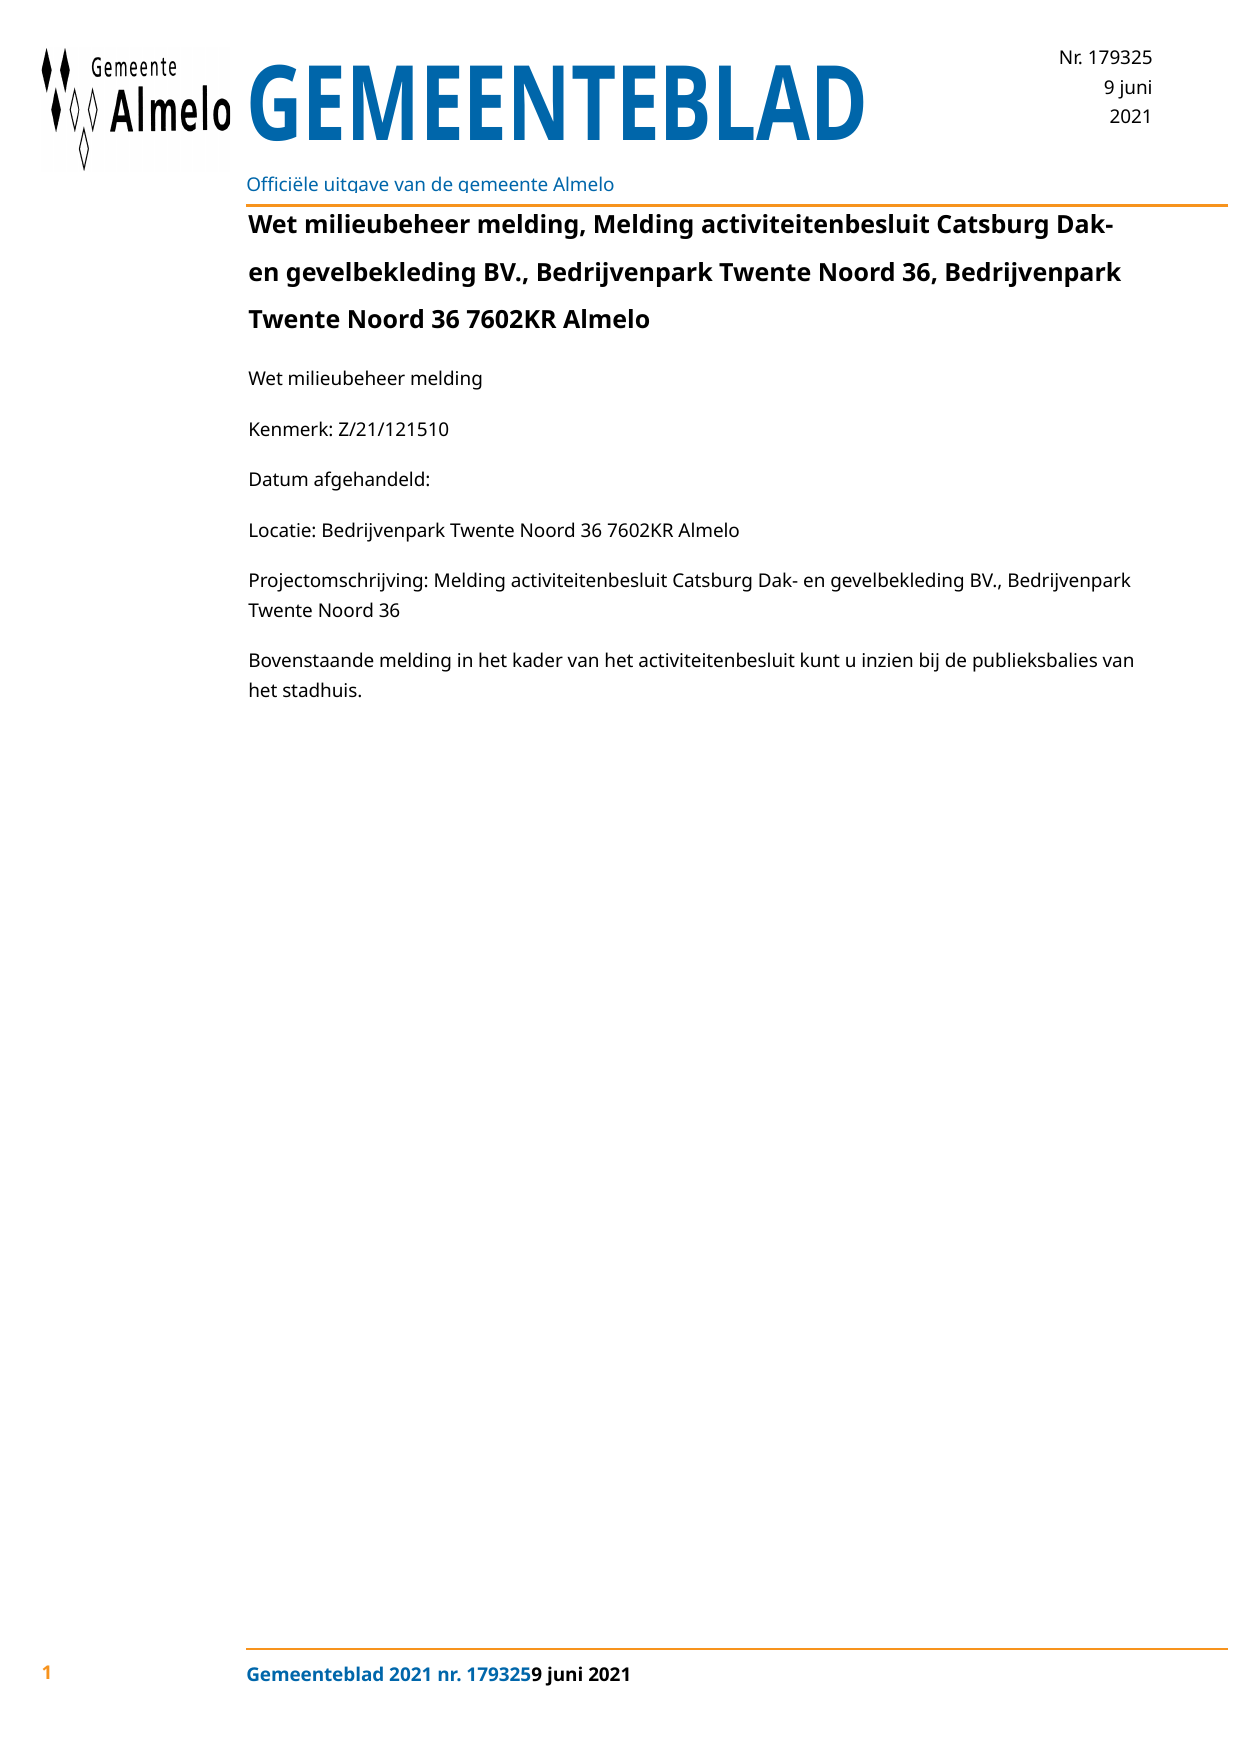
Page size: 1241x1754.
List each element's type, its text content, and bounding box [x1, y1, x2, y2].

text Projectomschrijving: Melding activiteitenbesluit Catsburg Dak- en gevelbekleding BV., Bedrijvenpark Twente Noord 36 [248, 567, 1152, 622]
text Wet milieubeheer melding, Melding activiteitenbesluit Catsburg Dak- en gevelbekleding BV., Bedrijvenpark Twente Noord 36, Bedrijvenpark Twente Noord 36 7602KR Almelo [248, 207, 1152, 336]
text Locatie: Bedrijvenpark Twente Noord 36 7602KR Almelo [248, 517, 1152, 542]
text Wet milieubeheer melding [248, 366, 1152, 391]
text Bovenstaande melding in het kader van het activiteitenbesluit kunt u inzien bij de publieksbalies van het stadhuis. [248, 647, 1152, 702]
text Kenmerk: Z/21/121510 [248, 416, 1152, 442]
text Datum afgehandeld: [248, 466, 1152, 492]
picture [41, 47, 231, 172]
